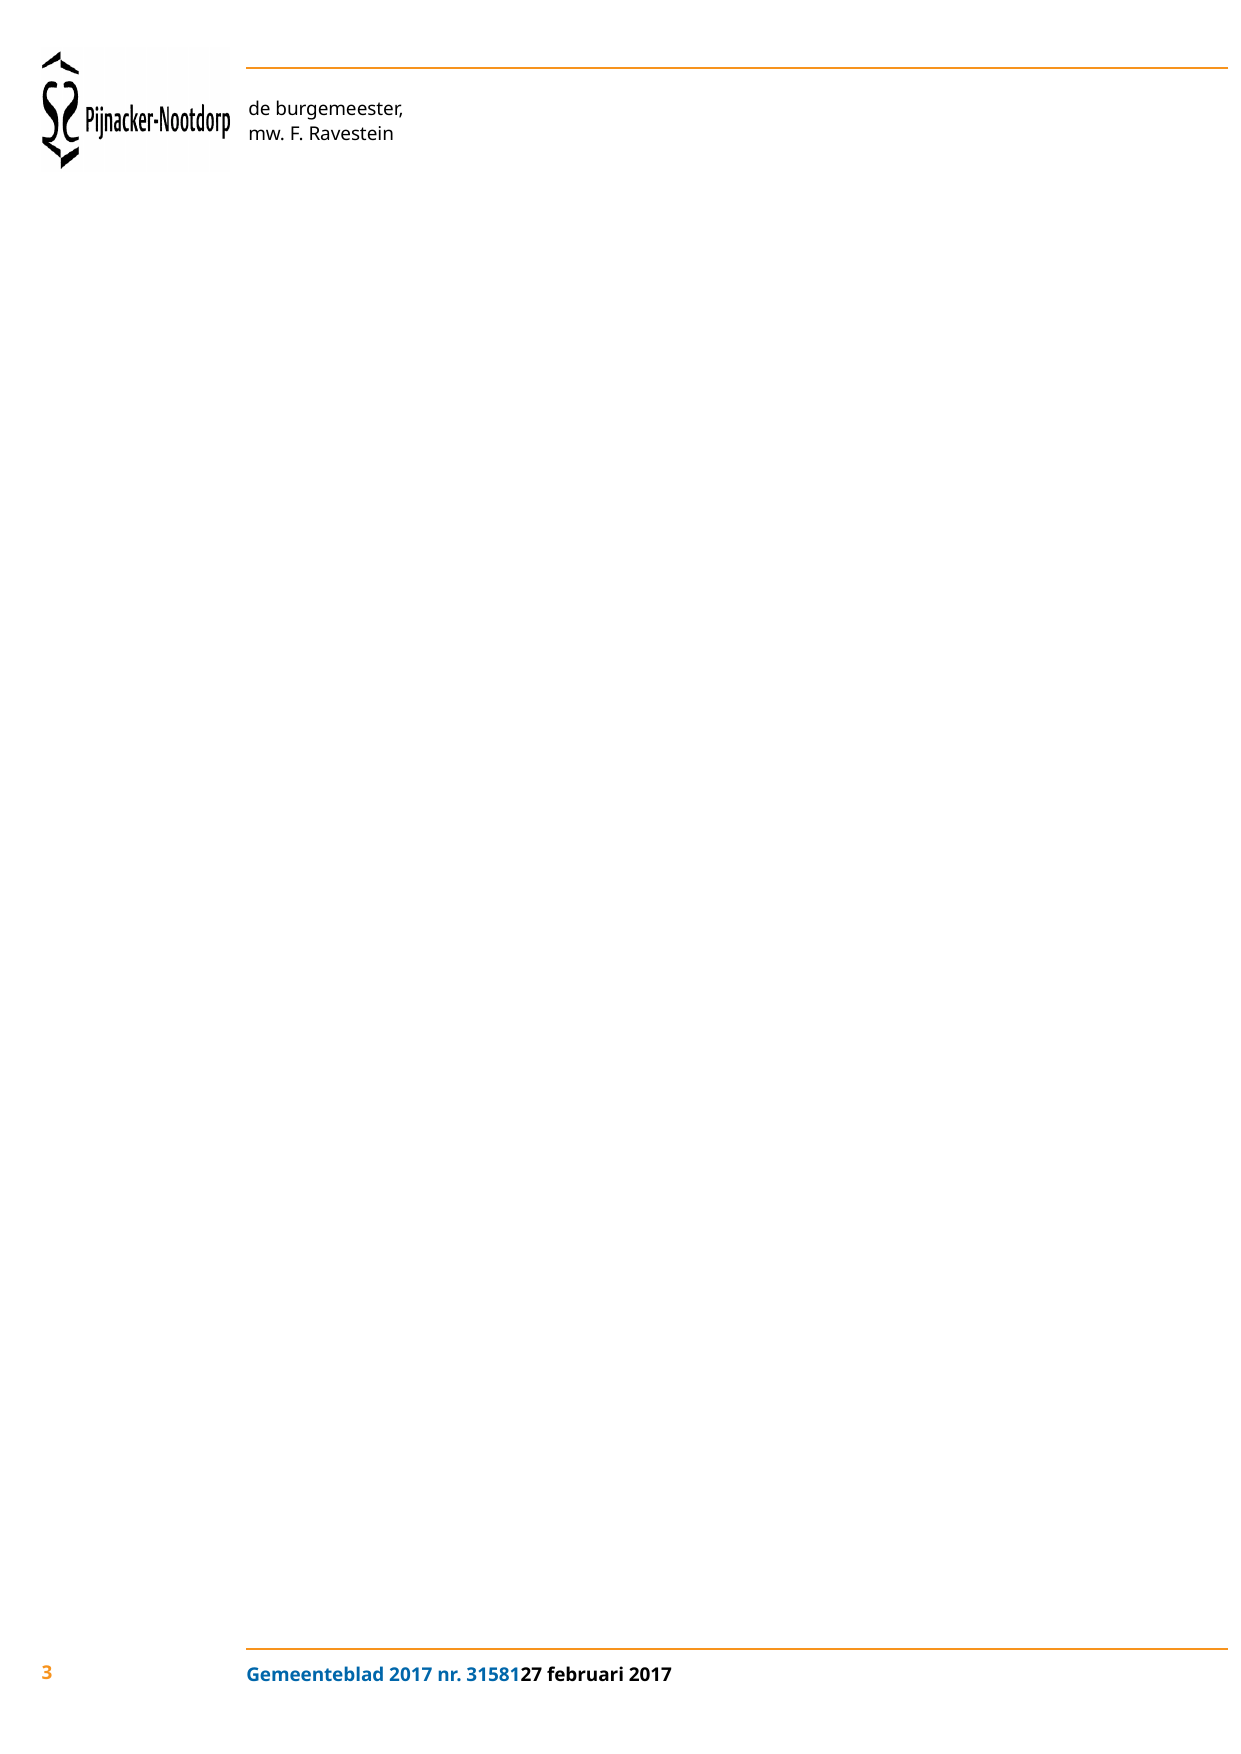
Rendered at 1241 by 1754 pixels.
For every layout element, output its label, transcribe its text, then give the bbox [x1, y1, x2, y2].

text de burgemeester, [248, 95, 1152, 121]
text mw. F. Ravestein [248, 121, 1152, 146]
picture [41, 47, 231, 172]
